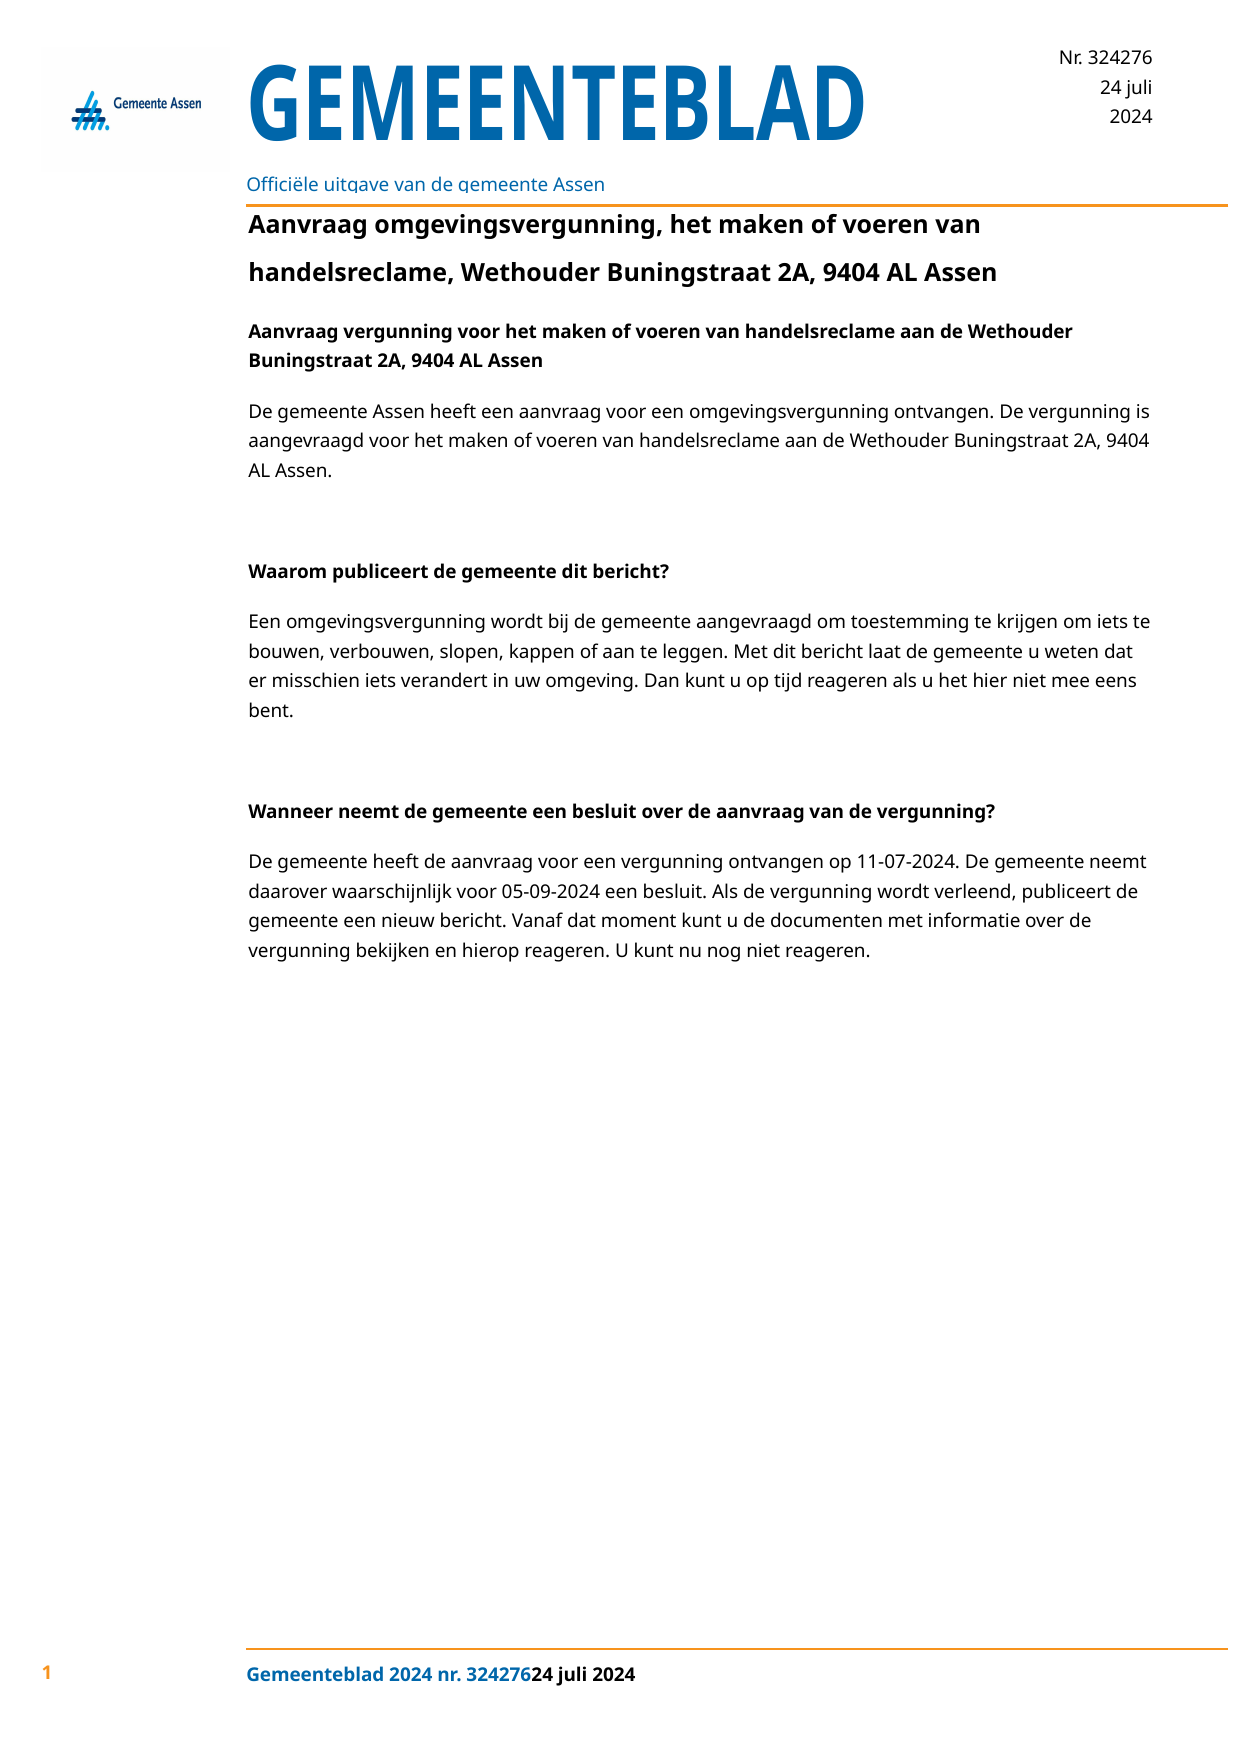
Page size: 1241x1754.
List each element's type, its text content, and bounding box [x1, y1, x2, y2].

text Waarom publiceert de gemeente dit bericht? [248, 558, 1152, 584]
picture [41, 47, 231, 172]
text Aanvraag vergunning voor het maken of voeren van handelsreclame aan de Wethouder Buningstraat 2A, 9404 AL Assen [248, 318, 1152, 373]
text Aanvraag omgevingsvergunning, het maken of voeren van handelsreclame, Wethouder Buningstraat 2A, 9404 AL Assen [248, 207, 1152, 288]
text De gemeente heeft de aanvraag voor een vergunning ontvangen op 11-07-2024. De gemeente neemt daarover waarschijnlijk voor 05-09-2024 een besluit. Als de vergunning wordt verleend, publiceert de gemeente een nieuw bericht. Vanaf dat moment kunt u de documenten met informatie over de vergunning bekijken en hierop reageren. U kunt nu nog niet reageren. [248, 848, 1152, 963]
text De gemeente Assen heeft een aanvraag voor een omgevingsvergunning ontvangen. De vergunning is aangevraagd voor het maken of voeren van handelsreclame aan de Wethouder Buningstraat 2A, 9404 AL Assen. [248, 398, 1152, 483]
text Een omgevingsvergunning wordt bij de gemeente aangevraagd om toestemming te krijgen om iets te bouwen, verbouwen, slopen, kappen of aan te leggen. Met dit bericht laat de gemeente u weten dat er misschien iets verandert in uw omgeving. Dan kunt u op tijd reageren als u het hier niet mee eens bent. [248, 608, 1152, 723]
text Wanneer neemt de gemeente een besluit over de aanvraag van de vergunning? [248, 798, 1152, 824]
